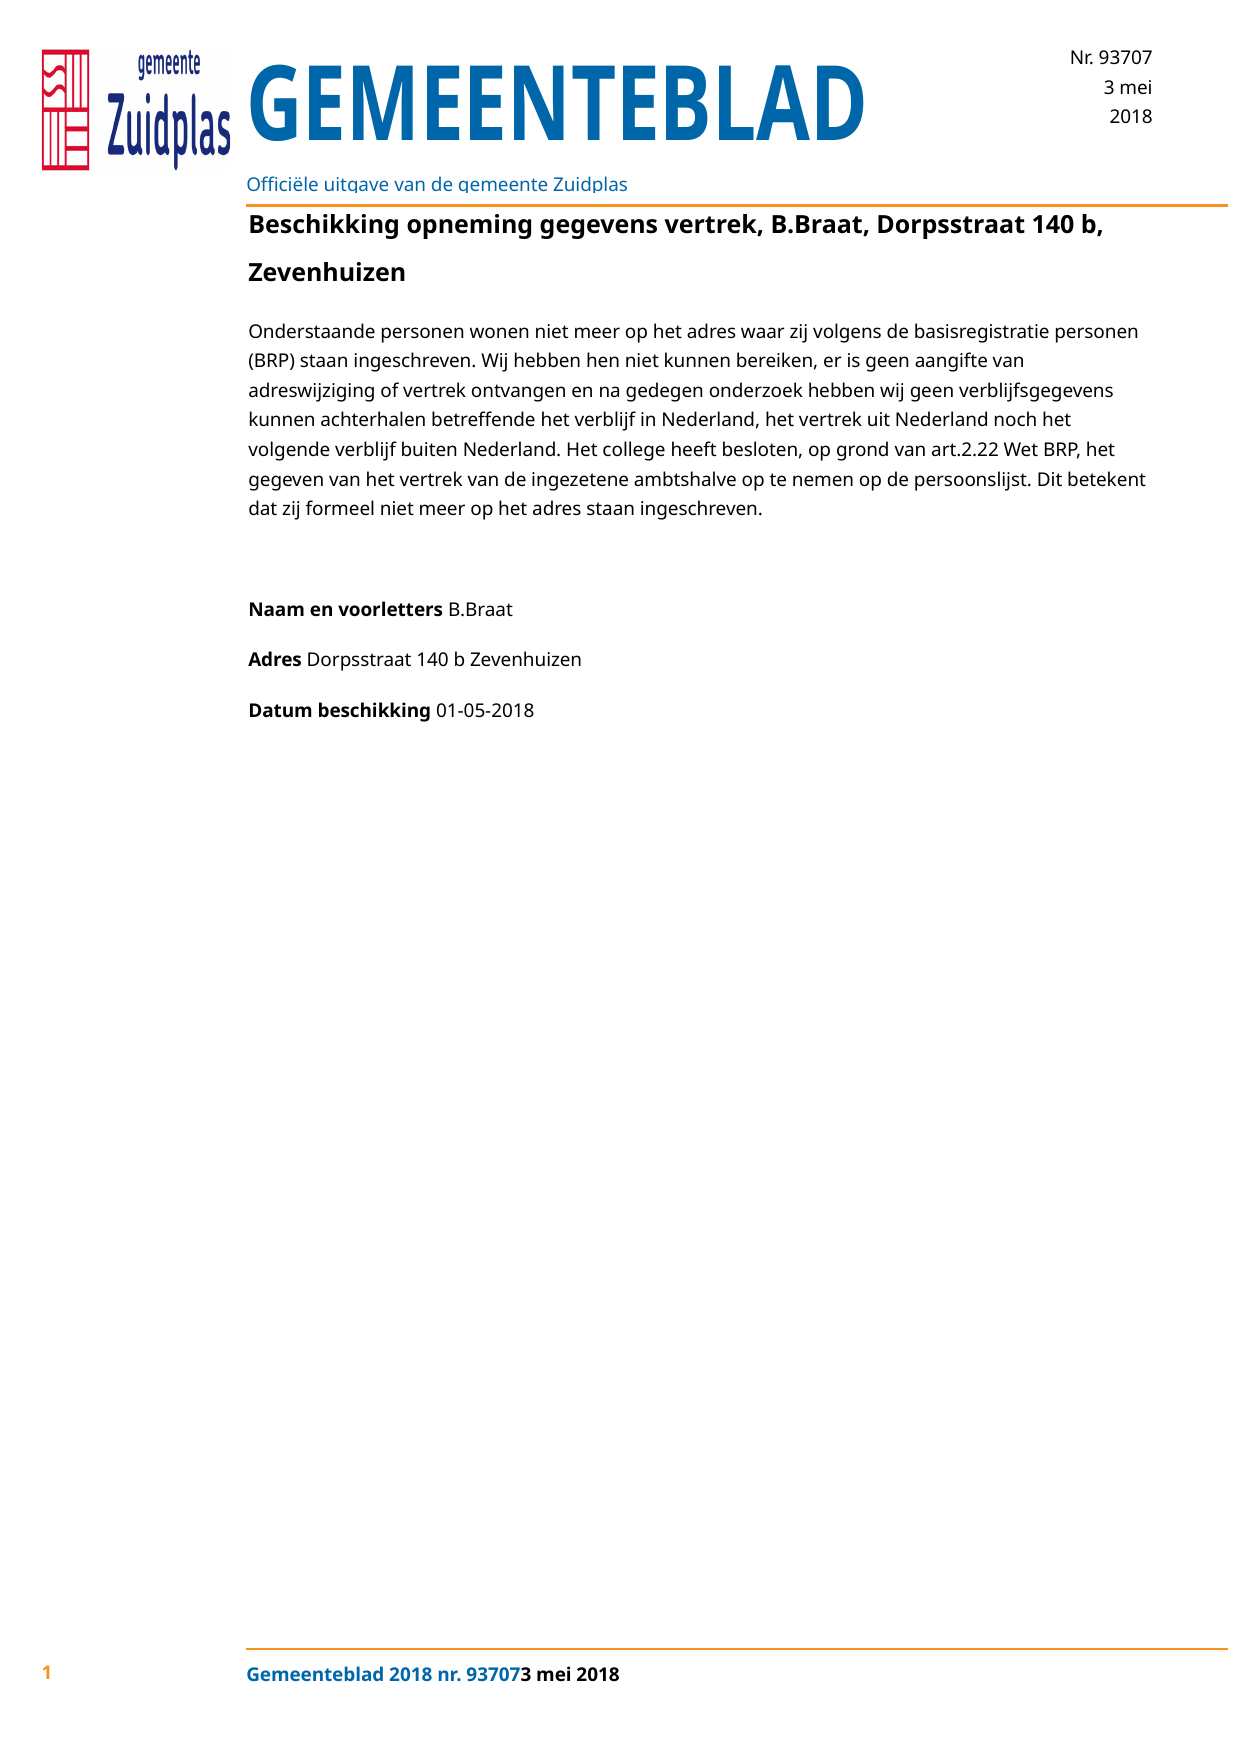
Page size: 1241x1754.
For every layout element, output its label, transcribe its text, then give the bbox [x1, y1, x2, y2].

picture [41, 47, 231, 172]
text Adres Dorpsstraat 140 b Zevenhuizen [248, 647, 1152, 672]
text Onderstaande personen wonen niet meer op het adres waar zij volgens de basisregistratie personen (BRP) staan ingeschreven. Wij hebben hen niet kunnen bereiken, er is geen aangifte van adreswijziging of vertrek ontvangen en na gedegen onderzoek hebben wij geen verblijfsgegevens kunnen achterhalen betreffende het verblijf in Nederland, het vertrek uit Nederland noch het volgende verblijf buiten Nederland. Het college heeft besloten, op grond van art.2.22 Wet BRP, het gegeven van het vertrek van de ingezetene ambtshalve op te nemen op de persoonslijst. Dit betekent dat zij formeel niet meer op het adres staan ingeschreven. [248, 318, 1152, 521]
text Beschikking opneming gegevens vertrek, B.Braat, Dorpsstraat 140 b, Zevenhuizen [248, 207, 1152, 288]
text Datum beschikking 01-05-2018 [248, 697, 1152, 723]
text Naam en voorletters B.Braat [248, 596, 1152, 622]
